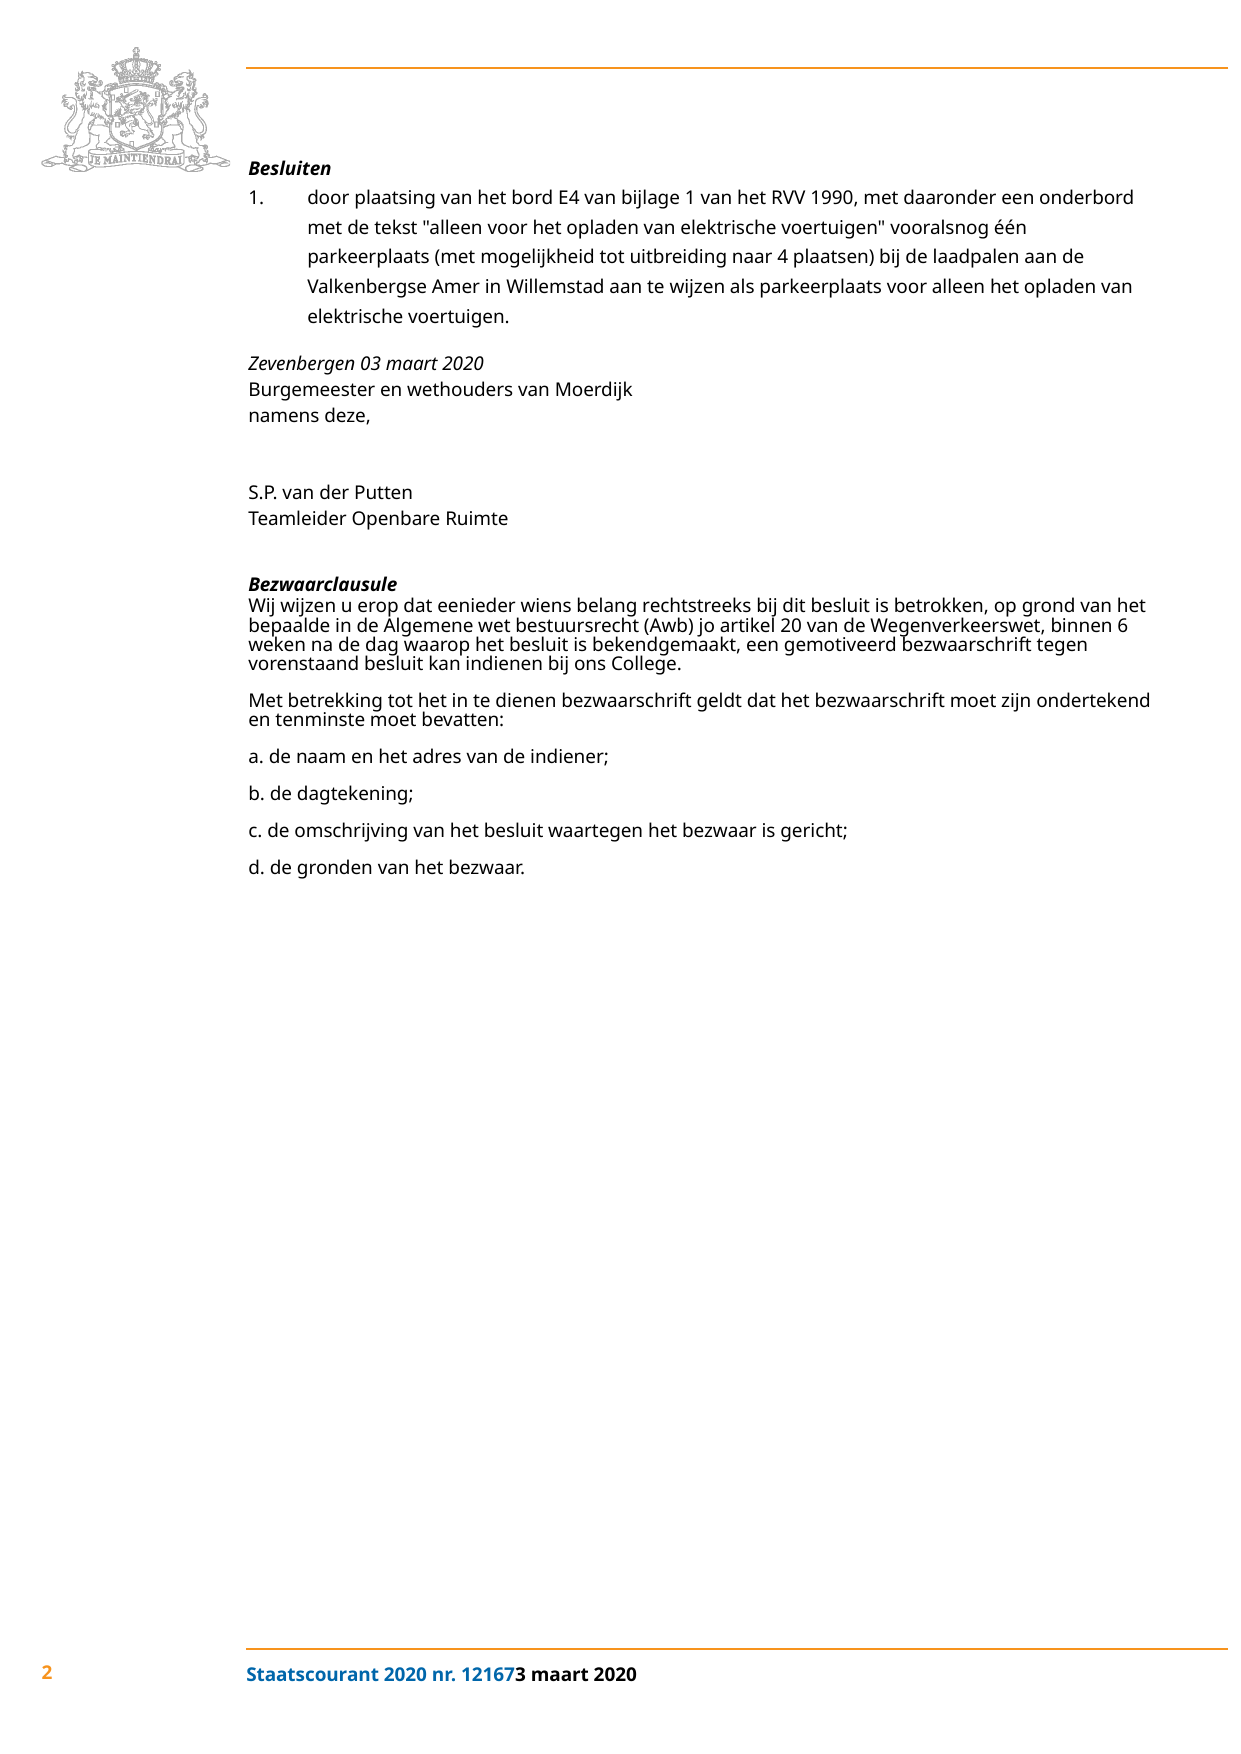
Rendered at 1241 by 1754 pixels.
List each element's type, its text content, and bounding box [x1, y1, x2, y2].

text Besluiten [248, 155, 1152, 181]
text S.P. van der Putten [248, 479, 1152, 505]
list door plaatsing van het bord E4 van bijlage 1 van het RVV 1990, met daaronder een onderbord met de tekst "alleen voor het opladen van elektrische voertuigen" vooralsnog één parkeerplaats (met mogelijkheid tot uitbreiding naar 4 plaatsen) bij de laadpalen aan de Valkenbergse Amer in Willemstad aan te wijzen als parkeerplaats voor alleen het opladen van elektrische voertuigen. [248, 184, 1152, 328]
text Wij wijzen u erop dat eenieder wiens belang rechtstreeks bij dit besluit is betrokken, op grond van het bepaalde in de Algemene wet bestuursrecht (Awb) jo artikel 20 van de Wegenverkeerswet, binnen 6 weken na de dag waarop het besluit is bekendgemaakt, een gemotiveerd bezwaarschrift tegen vorenstaand besluit kan indienen bij ons College. [248, 597, 1152, 674]
text Zevenbergen 03 maart 2020 [248, 351, 1152, 376]
text Teamleider Openbare Ruimte [248, 505, 1152, 531]
text b. de dagtekening; [248, 785, 1152, 804]
picture [41, 47, 231, 172]
text Bezwaarclausule [248, 572, 1152, 597]
text d. de gronden van het bezwaar. [248, 859, 1152, 878]
text a. de naam en het adres van de indiener; [248, 748, 1152, 768]
text Met betrekking tot het in te dienen bezwaarschrift geldt dat het bezwaarschrift moet zijn ondertekend en tenminste moet bevatten: [248, 692, 1152, 731]
text Burgemeester en wethouders van Moerdijk [248, 376, 1152, 402]
text namens deze, [248, 402, 1152, 428]
text c. de omschrijving van het besluit waartegen het bezwaar is gericht; [248, 822, 1152, 842]
